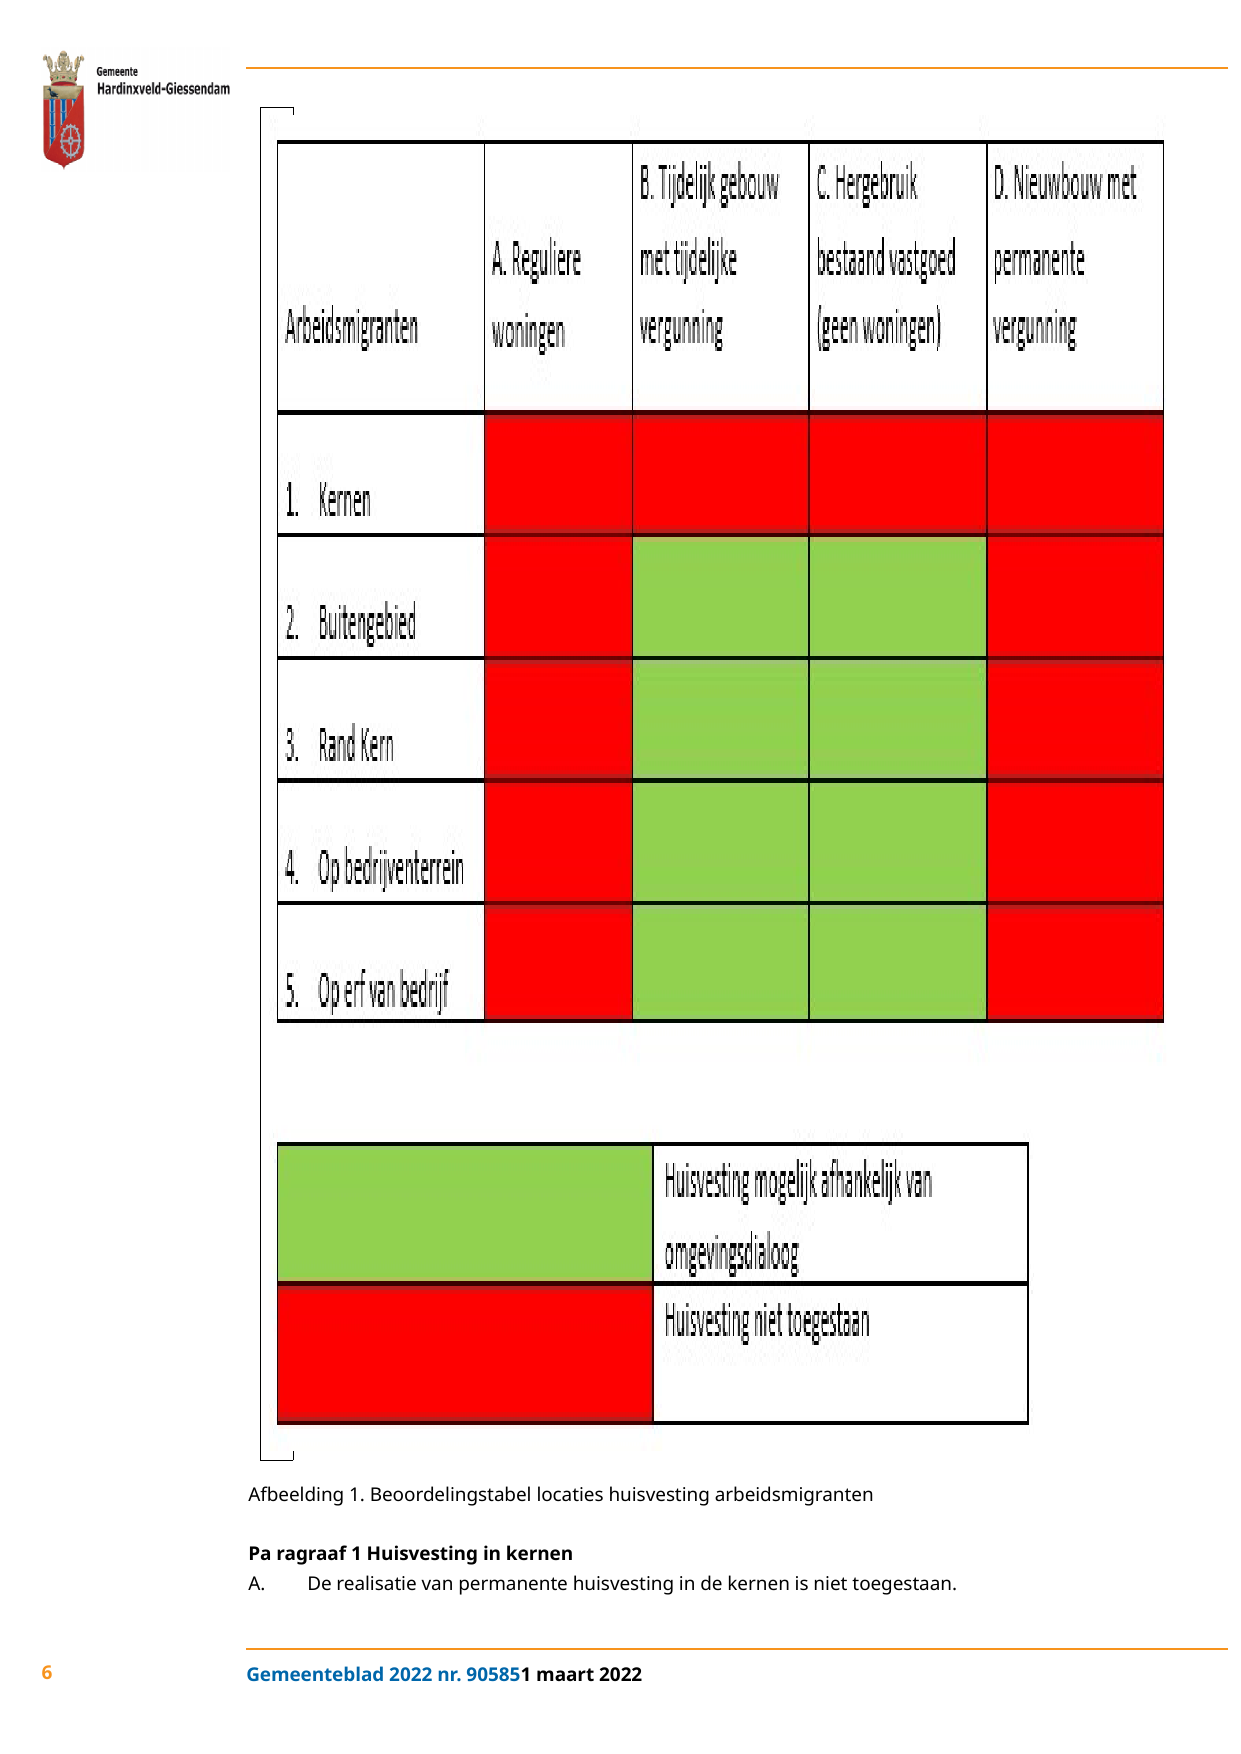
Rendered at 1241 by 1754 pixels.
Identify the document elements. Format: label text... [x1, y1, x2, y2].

text Pa ragraaf 1 Huisvesting in kernen [248, 1541, 1152, 1566]
list De realisatie van permanente huisvesting in de kernen is niet toegestaan. [248, 1570, 1152, 1596]
picture [268, 115, 1173, 1451]
text Afbeelding 1. Beoordelingstabel locaties huisvesting arbeidsmigranten [248, 1481, 1152, 1507]
picture [41, 47, 231, 172]
